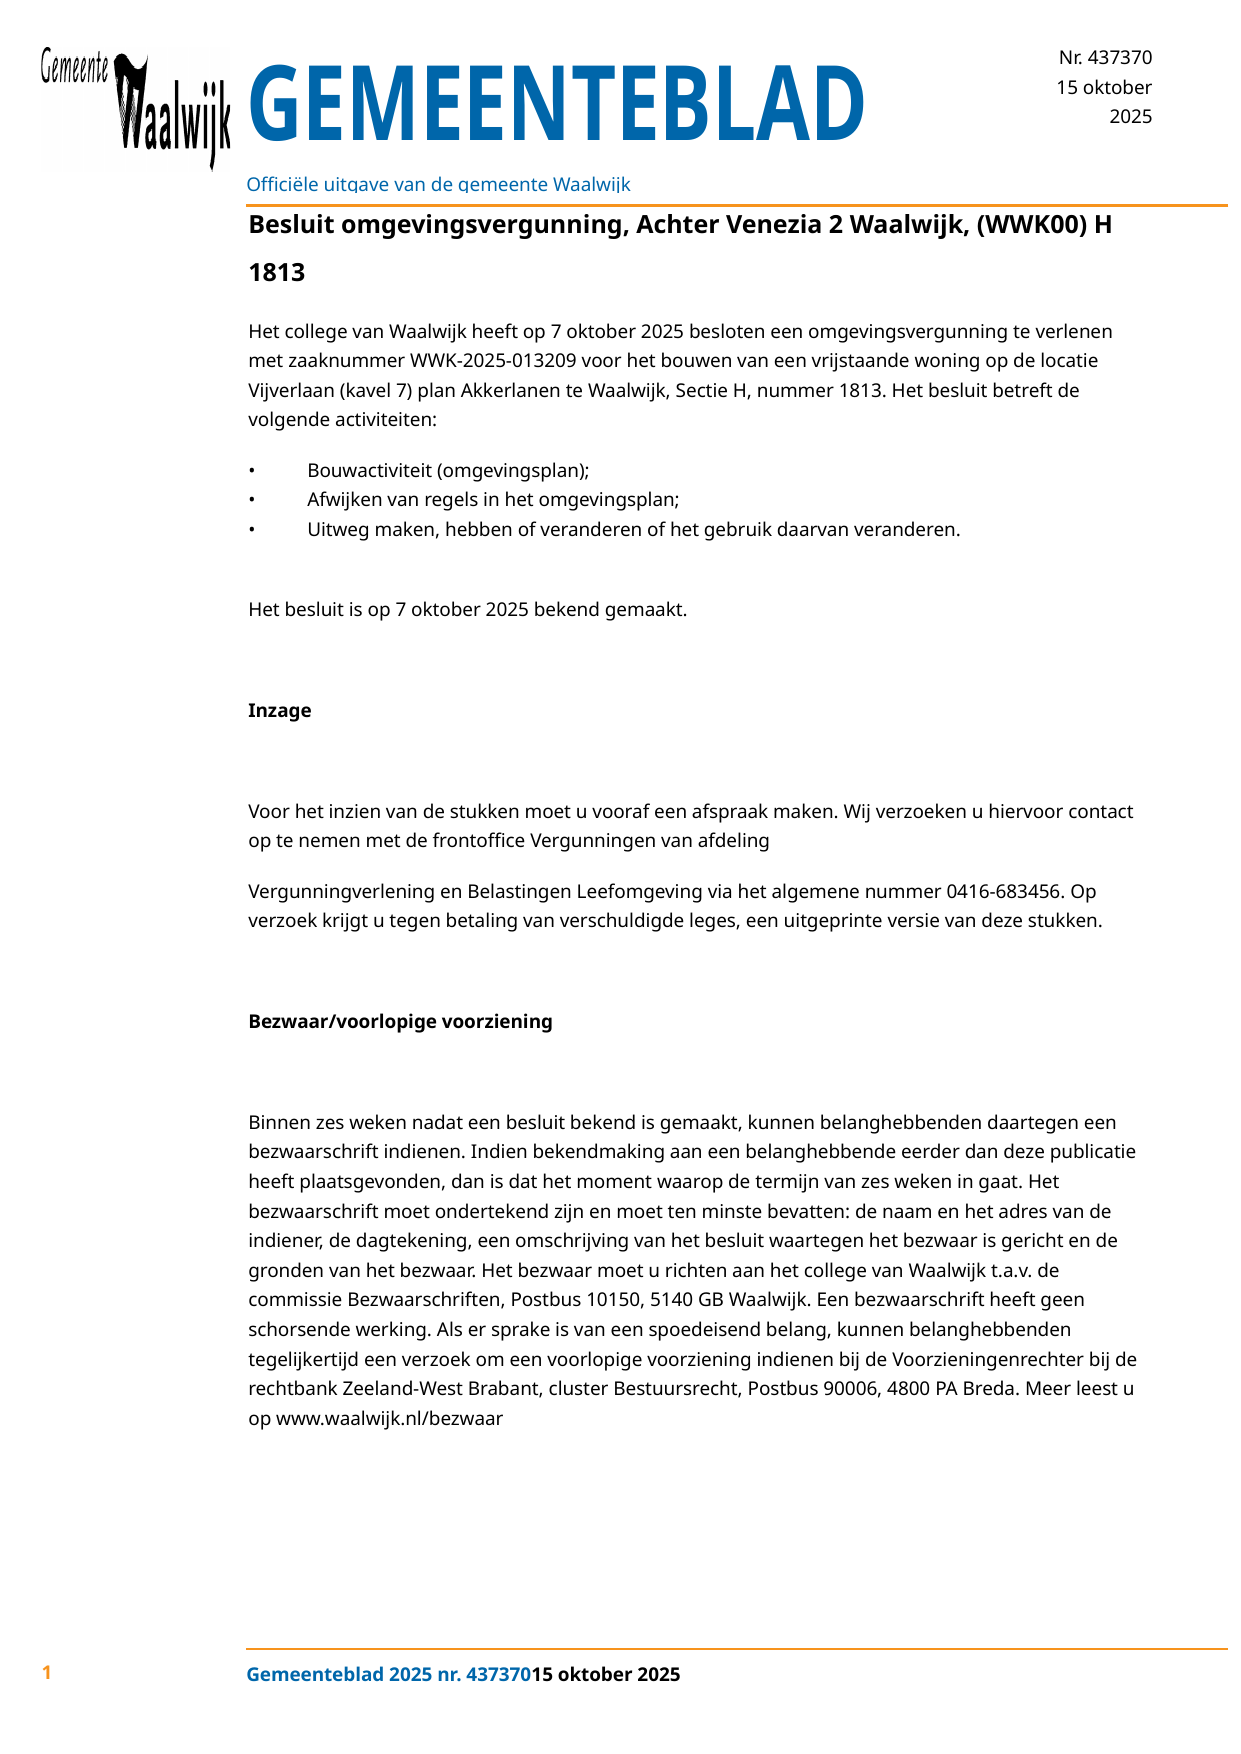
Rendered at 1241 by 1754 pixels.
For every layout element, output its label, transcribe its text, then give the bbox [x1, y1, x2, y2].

text Het besluit is op 7 oktober 2025 bekend gemaakt. [248, 596, 1152, 622]
text Binnen zes weken nadat een besluit bekend is gemaakt, kunnen belanghebbenden daartegen een bezwaarschrift indienen. Indien bekendmaking aan een belanghebbende eerder dan deze publicatie heeft plaatsgevonden, dan is dat het moment waarop de termijn van zes weken in gaat. Het bezwaarschrift moet ondertekend zijn en moet ten minste bevatten: de naam en het adres van de indiener, de dagtekening, een omschrijving van het besluit waartegen het bezwaar is gericht en de gronden van het bezwaar. Het bezwaar moet u richten aan het college van Waalwijk t.a.v. de commissie Bezwaarschriften, Postbus 10150, 5140 GB Waalwijk. Een bezwaarschrift heeft geen schorsende werking. Als er sprake is van een spoedeisend belang, kunnen belanghebbenden tegelijkertijd een verzoek om een voorlopige voorziening indienen bij de Voorzieningenrechter bij de rechtbank Zeeland-West Brabant, cluster Bestuursrecht, Postbus 90006, 4800 PA Breda. Meer leest u op www.waalwijk.nl/bezwaar [248, 1109, 1152, 1431]
text Besluit omgevingsvergunning, Achter Venezia 2 Waalwijk, (WWK00) H 1813 [248, 207, 1152, 288]
text Bezwaar/voorlopige voorziening [248, 1008, 1152, 1034]
list Afwijken van regels in het omgevingsplan; [248, 487, 1152, 512]
picture [41, 47, 231, 172]
list Uitweg maken, hebben of veranderen of het gebruik daarvan veranderen. [248, 516, 1152, 542]
list Bouwactiviteit (omgevingsplan); [248, 457, 1152, 483]
text Inzage [248, 697, 1152, 723]
text Het college van Waalwijk heeft op 7 oktober 2025 besloten een omgevingsvergunning te verlenen met zaaknummer WWK-2025-013209 voor het bouwen van een vrijstaande woning op de locatie Vijverlaan (kavel 7) plan Akkerlanen te Waalwijk, Sectie H, nummer 1813. Het besluit betreft de volgende activiteiten: [248, 318, 1152, 432]
text Voor het inzien van de stukken moet u vooraf een afspraak maken. Wij verzoeken u hiervoor contact op te nemen met de frontoffice Vergunningen van afdeling [248, 798, 1152, 853]
text Vergunningverlening en Belastingen Leefomgeving via het algemene nummer 0416-683456. Op verzoek krijgt u tegen betaling van verschuldigde leges, een uitgeprinte versie van deze stukken. [248, 878, 1152, 933]
